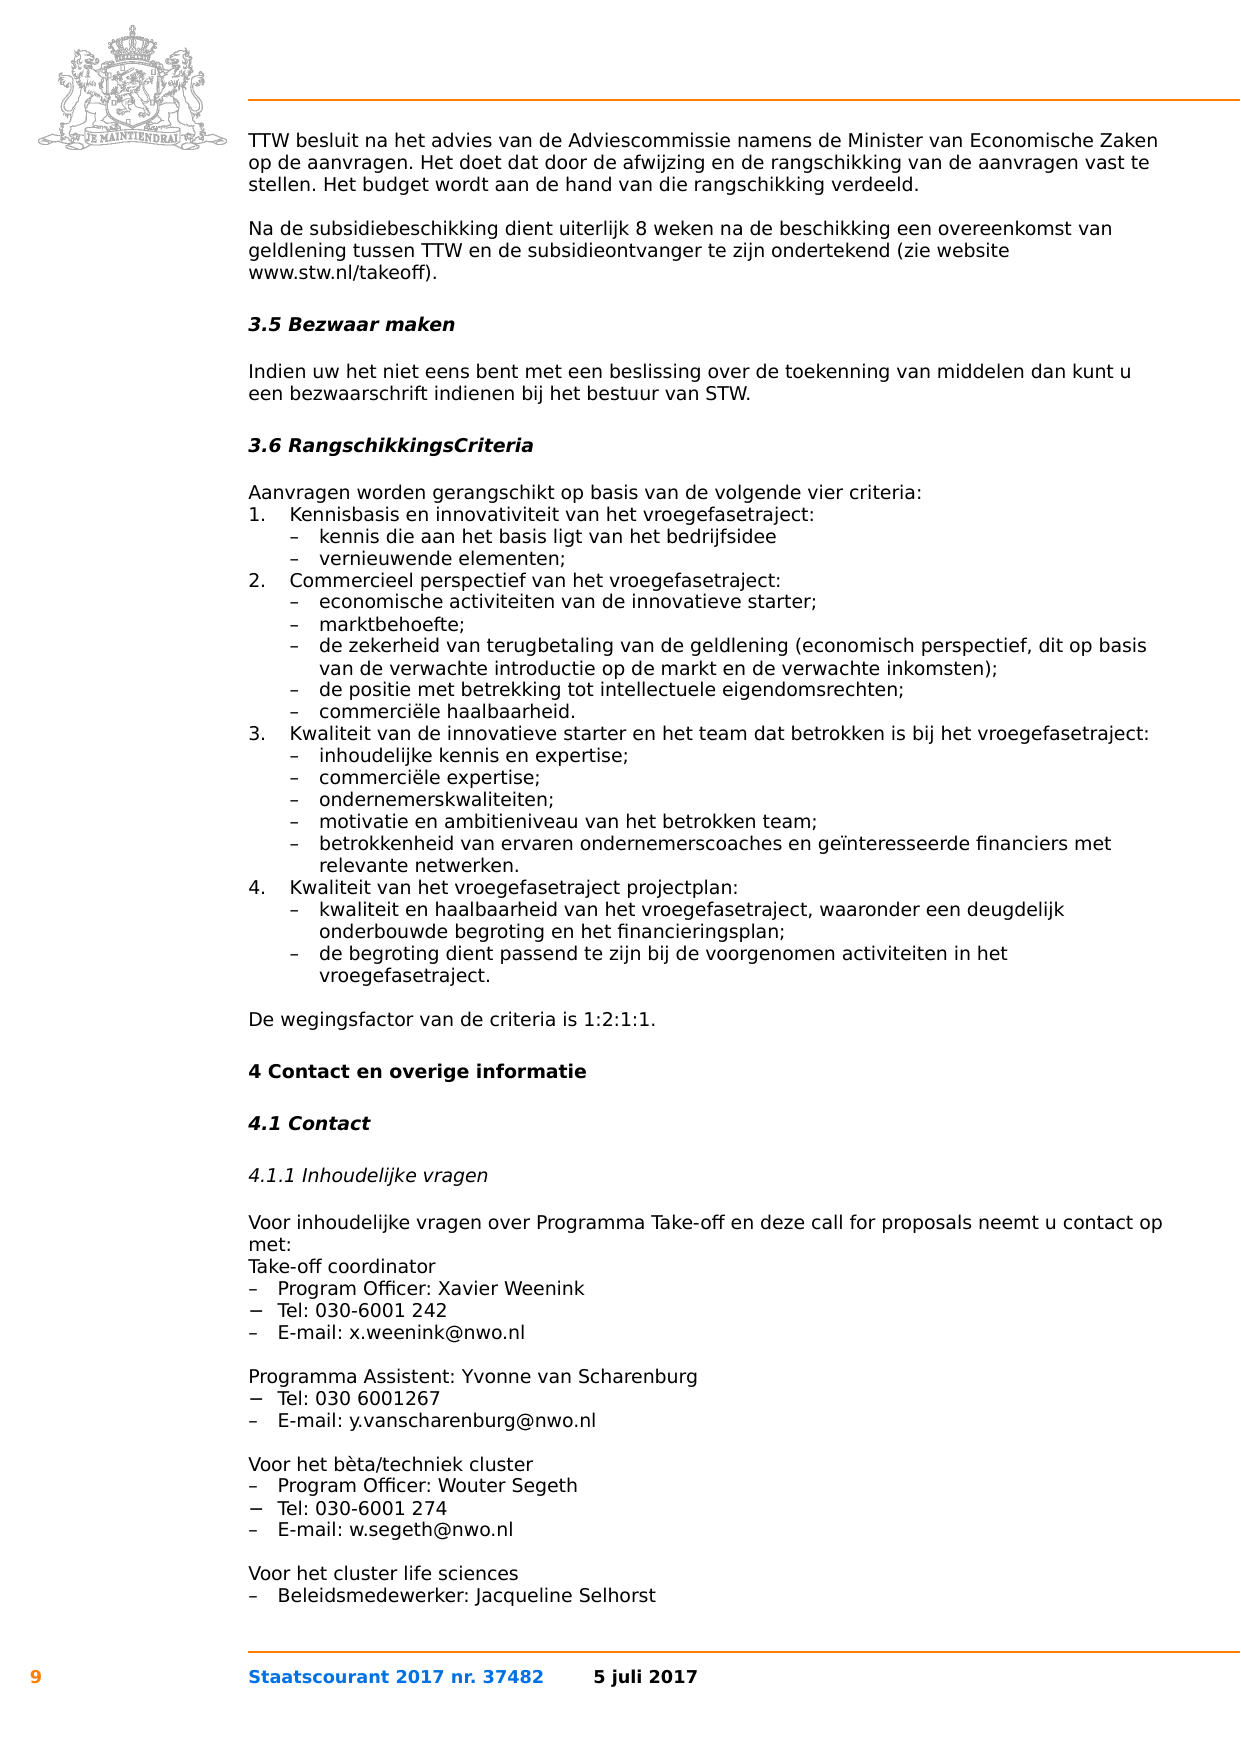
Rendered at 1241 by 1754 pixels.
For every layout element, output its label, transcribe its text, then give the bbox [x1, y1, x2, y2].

text – economische activiteiten van de innovatieve starter; [289, 591, 1163, 613]
subtitle 4.1.1 Inhoudelijke vragen [248, 1165, 1163, 1187]
text Aanvragen worden gerangschikt op basis van de volgende vier criteria: [248, 482, 1163, 503]
text 4. Kwaliteit van het vroegefasetraject projectplan: [248, 877, 1163, 899]
text – commerciële haalbaarheid. [289, 701, 1163, 723]
text De wegingsfactor van de criteria is 1:2:1:1. [248, 1009, 1163, 1031]
text Na de subsidiebeschikking dient uiterlijk 8 weken na de beschikking een overeenkomst van geldlening tussen TTW en de subsidieontvanger te zijn ondertekend (zie website www.stw.nl/takeoff). [248, 218, 1163, 284]
subtitle 3.6 RangschikkingsCriteria [248, 434, 1163, 457]
text – E-mail: y.vanscharenburg@nwo.nl [248, 1409, 1163, 1432]
text – inhoudelijke kennis en expertise; [289, 745, 1163, 767]
text Take-off coordinator [248, 1256, 1163, 1278]
text – ondernemerskwaliteiten; [289, 789, 1163, 811]
text − Tel: 030-6001 274 [248, 1497, 1163, 1519]
text – motivatie en ambitieniveau van het betrokken team; [289, 811, 1163, 833]
text – E-mail: w.segeth@nwo.nl [248, 1519, 1163, 1541]
text – Beleidsmedewerker: Jacqueline Selhorst [248, 1585, 1163, 1607]
text – de zekerheid van terugbetaling van de geldlening (economisch perspectief, dit op basis van de verwachte introductie op de markt en de verwachte inkomsten); [289, 635, 1163, 679]
text – commerciële expertise; [289, 767, 1163, 789]
text – de begroting dient passend te zijn bij de voorgenomen activiteiten in het vroegefasetraject. [289, 943, 1163, 987]
text Voor inhoudelijke vragen over Programma Take-off en deze call for proposals neemt u contact op met: [248, 1212, 1163, 1256]
picture [38, 25, 227, 150]
subtitle 4 Contact en overige informatie [248, 1061, 1163, 1083]
text 2. Commercieel perspectief van het vroegefasetraject: [248, 569, 1163, 591]
text – E-mail: x.weenink@nwo.nl [248, 1322, 1163, 1344]
subtitle 3.5 Bezwaar maken [248, 314, 1163, 336]
text Programma Assistent: Yvonne van Scharenburg [248, 1366, 1163, 1388]
text Indien uw het niet eens bent met een beslissing over de toekenning van middelen dan kunt u een bezwaarschrift indienen bij het bestuur van STW. [248, 361, 1163, 404]
text – marktbehoefte; [289, 613, 1163, 635]
text – kennis die aan het basis ligt van het bedrijfsidee [289, 526, 1163, 547]
text – vernieuwende elementen; [289, 547, 1163, 569]
text – kwaliteit en haalbaarheid van het vroegefasetraject, waaronder een deugdelijk onderbouwde begroting en het financieringsplan; [289, 899, 1163, 943]
text Voor het bèta/techniek cluster [248, 1453, 1163, 1475]
text – de positie met betrekking tot intellectuele eigendomsrechten; [289, 679, 1163, 701]
text − Tel: 030-6001 242 [248, 1300, 1163, 1322]
text Voor het cluster life sciences [248, 1563, 1163, 1585]
text 1. Kennisbasis en innovativiteit van het vroegefasetraject: [248, 503, 1163, 526]
text TTW besluit na het advies van de Adviescommissie namens de Minister van Economische Zaken op de aanvragen. Het doet dat door de afwijzing en de rangschikking van de aanvragen vast te stellen. Het budget wordt aan de hand van die rangschikking verdeeld. [248, 130, 1163, 196]
text – Program Officer: Xavier Weenink [248, 1278, 1163, 1300]
text – Program Officer: Wouter Segeth [248, 1475, 1163, 1497]
text − Tel: 030 6001267 [248, 1388, 1163, 1409]
text – betrokkenheid van ervaren ondernemerscoaches en geïnteresseerde financiers met relevante netwerken. [289, 833, 1163, 877]
text 3. Kwaliteit van de innovatieve starter en het team dat betrokken is bij het vroegefasetraject: [248, 723, 1163, 745]
subtitle 4.1 Contact [248, 1113, 1163, 1135]
